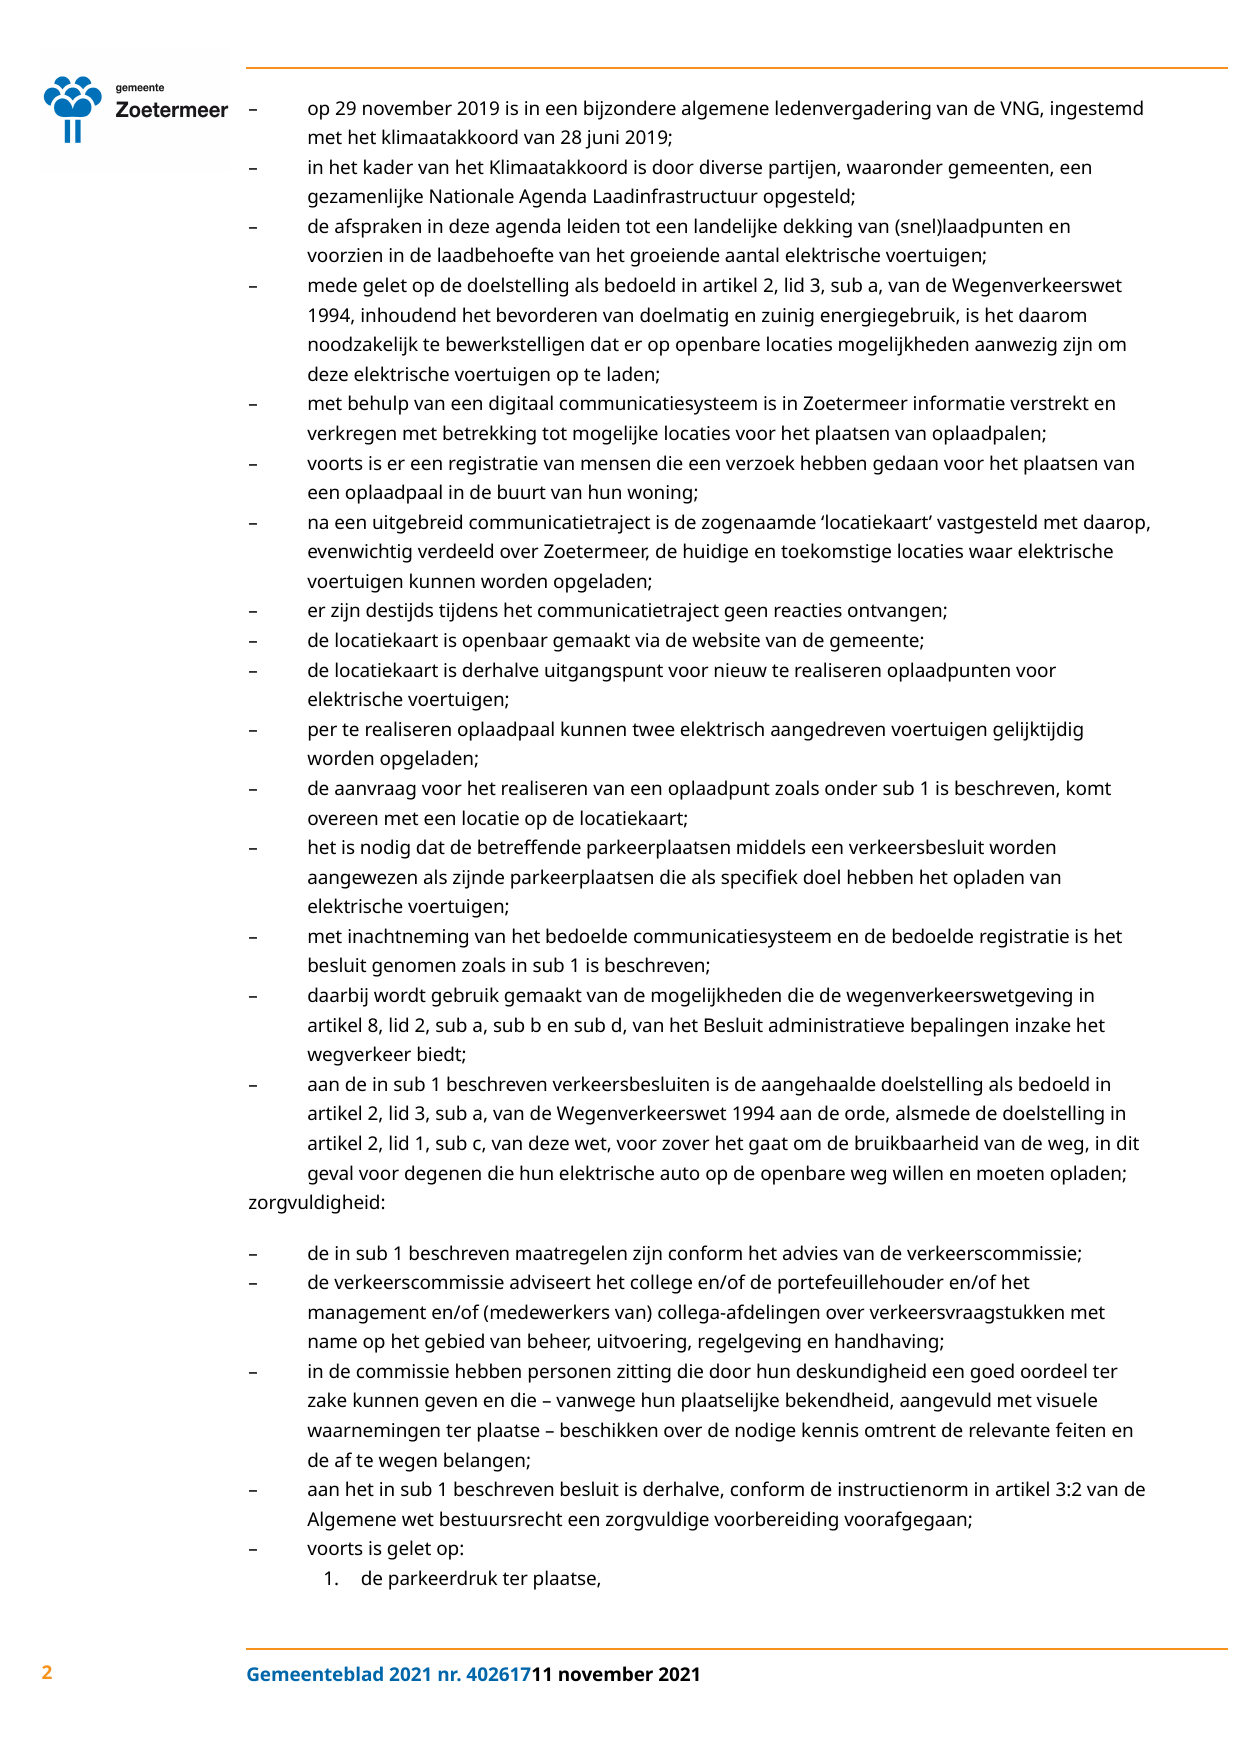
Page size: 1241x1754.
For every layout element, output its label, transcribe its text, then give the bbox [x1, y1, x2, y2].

list de afspraken in deze agenda leiden tot een landelijke dekking van (snel)laadpunten en voorzien in de laadbehoefte van het groeiende aantal elektrische voertuigen; [248, 213, 1152, 268]
list daarbij wordt gebruik gemaakt van de mogelijkheden die de wegenverkeerswetgeving in artikel 8, lid 2, sub a, sub b en sub d, van het Besluit administratieve bepalingen inzake het wegverkeer biedt; [248, 982, 1152, 1067]
list de verkeerscommissie adviseert het college en/of de portefeuillehouder en/of het management en/of (medewerkers van) collega-afdelingen over verkeersvraagstukken met name op het gebied van beheer, uitvoering, regelgeving en handhaving; [248, 1269, 1152, 1354]
list de in sub 1 beschreven maatregelen zijn conform het advies van de verkeerscommissie; [248, 1240, 1152, 1266]
list aan de in sub 1 beschreven verkeersbesluiten is de aangehaalde doelstelling als bedoeld in artikel 2, lid 3, sub a, van de Wegenverkeerswet 1994 aan de orde, alsmede de doelstelling in artikel 2, lid 1, sub c, van deze wet, voor zover het gaat om de bruikbaarheid van de weg, in dit geval voor degenen die hun elektrische auto op de openbare weg willen en moeten opladen; [248, 1071, 1152, 1186]
list de locatiekaart is openbaar gemaakt via de website van de gemeente; [248, 627, 1152, 653]
list in de commissie hebben personen zitting die door hun deskundigheid een goed oordeel ter zake kunnen geven en die – vanwege hun plaatselijke bekendheid, aangevuld met visuele waarnemingen ter plaatse – beschikken over de nodige kennis omtrent de relevante feiten en de af te wegen belangen; [248, 1358, 1152, 1473]
list na een uitgebreid communicatietraject is de zogenaamde ‘locatiekaart’ vastgesteld met daarop, evenwichtig verdeeld over Zoetermeer, de huidige en toekomstige locaties waar elektrische voertuigen kunnen worden opgeladen; [248, 509, 1152, 594]
list er zijn destijds tijdens het communicatietraject geen reacties ontvangen; [248, 598, 1152, 623]
text zorgvuldigheid: [248, 1189, 1152, 1215]
picture [41, 47, 231, 172]
list aan het in sub 1 beschreven besluit is derhalve, conform de instructienorm in artikel 3:2 van de Algemene wet bestuursrecht een zorgvuldige voorbereiding voorafgegaan; [248, 1476, 1152, 1532]
list de parkeerdruk ter plaatse, [323, 1565, 1152, 1591]
list met behulp van een digitaal communicatiesysteem is in Zoetermeer informatie verstrekt en verkregen met betrekking tot mogelijke locaties voor het plaatsen van oplaadpalen; [248, 391, 1152, 446]
list het is nodig dat de betreffende parkeerplaatsen middels een verkeersbesluit worden aangewezen als zijnde parkeerplaatsen die als specifiek doel hebben het opladen van elektrische voertuigen; [248, 834, 1152, 919]
list per te realiseren oplaadpaal kunnen twee elektrisch aangedreven voertuigen gelijktijdig worden opgeladen; [248, 716, 1152, 771]
list met inachtneming van het bedoelde communicatiesysteem en de bedoelde registratie is het besluit genomen zoals in sub 1 is beschreven; [248, 923, 1152, 978]
list in het kader van het Klimaatakkoord is door diverse partijen, waaronder gemeenten, een gezamenlijke Nationale Agenda Laadinfrastructuur opgesteld; [248, 154, 1152, 209]
list op 29 november 2019 is in een bijzondere algemene ledenvergadering van de VNG, ingestemd met het klimaatakkoord van 28 juni 2019; [248, 95, 1152, 150]
list de aanvraag voor het realiseren van een oplaadpunt zoals onder sub 1 is beschreven, komt overeen met een locatie op de locatiekaart; [248, 775, 1152, 831]
list mede gelet op de doelstelling als bedoeld in artikel 2, lid 3, sub a, van de Wegenverkeerswet 1994, inhoudend het bevorderen van doelmatig en zuinig energiegebruik, is het daarom noodzakelijk te bewerkstelligen dat er op openbare locaties mogelijkheden aanwezig zijn om deze elektrische voertuigen op te laden; [248, 272, 1152, 387]
list voorts is er een registratie van mensen die een verzoek hebben gedaan voor het plaatsen van een oplaadpaal in de buurt van hun woning; [248, 450, 1152, 505]
list voorts is gelet op: [248, 1536, 1152, 1561]
list de locatiekaart is derhalve uitgangspunt voor nieuw te realiseren oplaadpunten voor elektrische voertuigen; [248, 657, 1152, 712]
